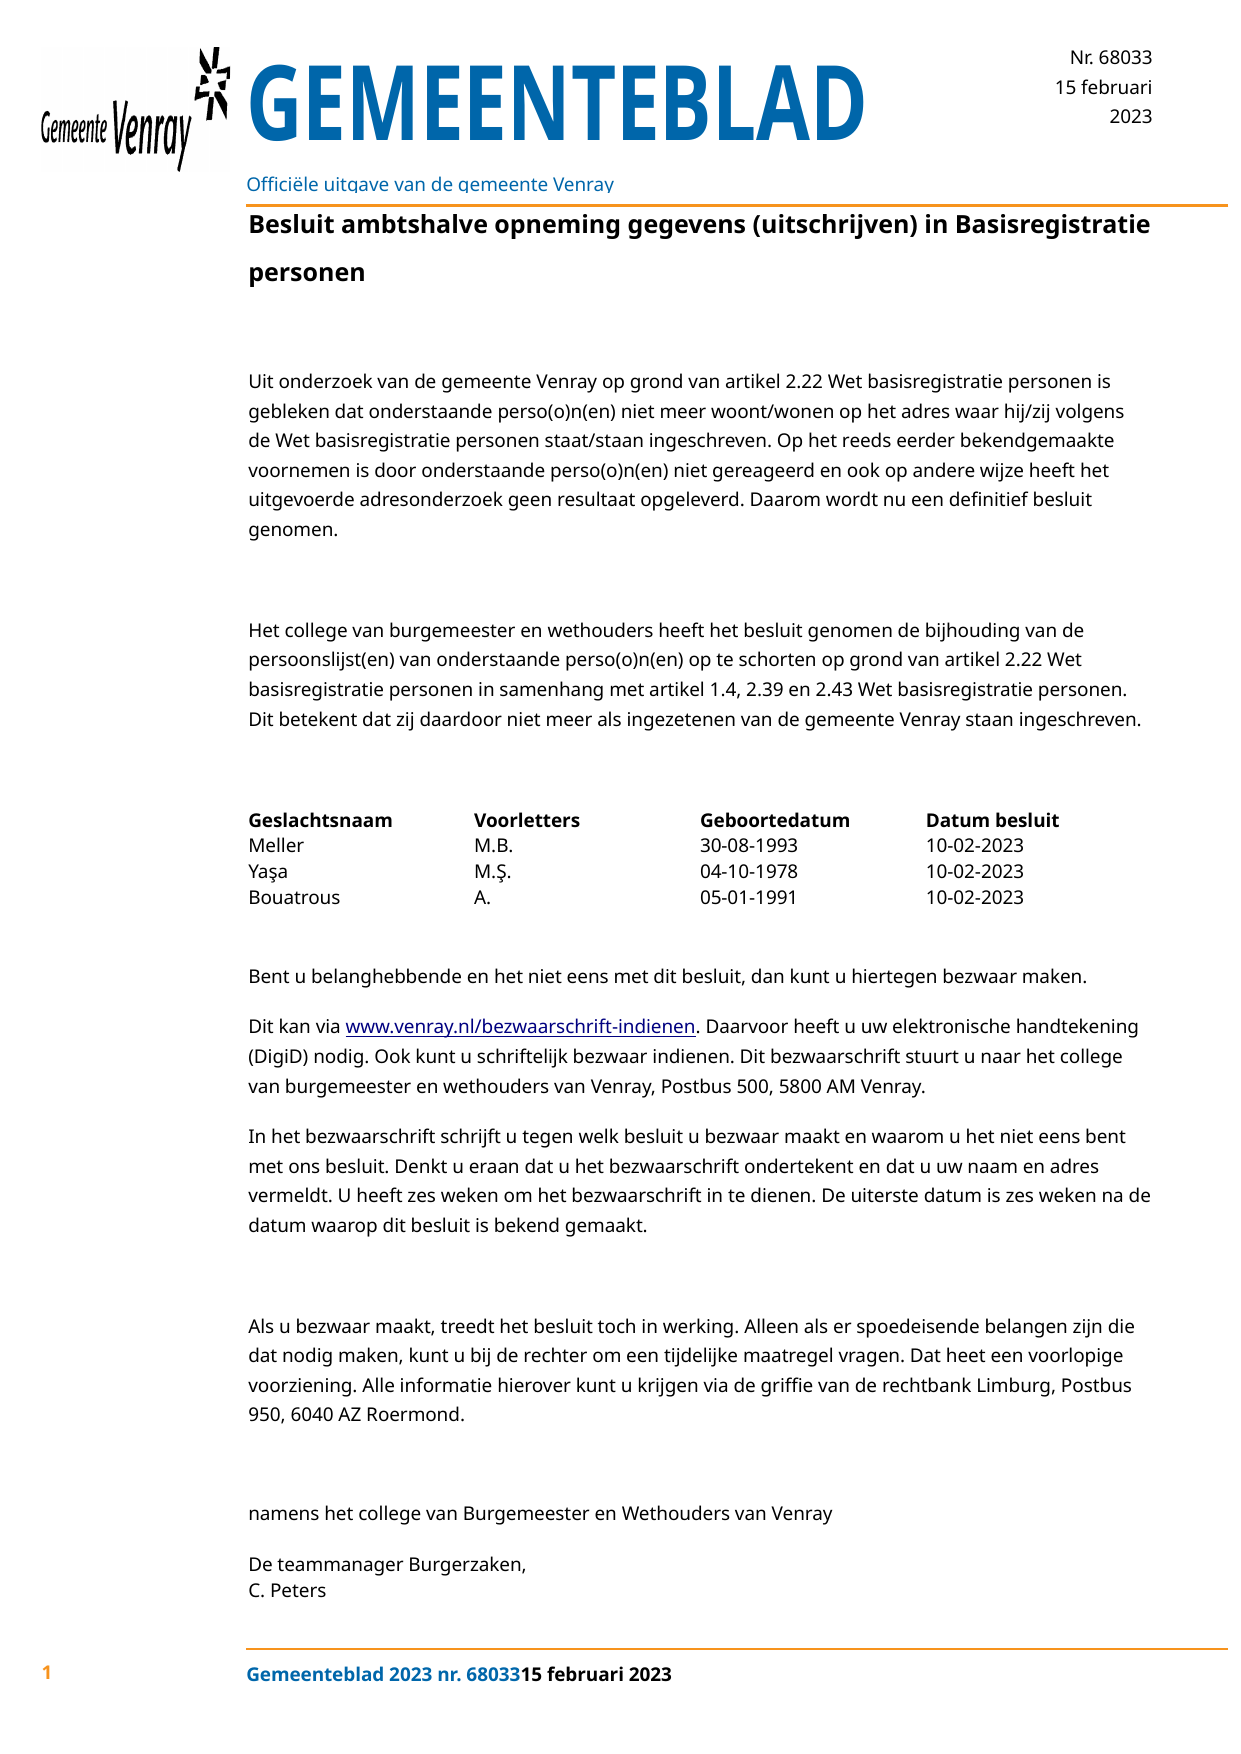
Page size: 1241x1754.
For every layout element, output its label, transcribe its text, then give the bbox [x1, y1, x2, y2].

table_cell A. [474, 884, 700, 910]
text Besluit ambtshalve opneming gegevens (uitschrijven) in Basisregistratie personen [248, 207, 1152, 288]
text Bent u belanghebbende en het niet eens met dit besluit, dan kunt u hiertegen bezwaar maken. [248, 963, 1152, 989]
text Dit kan via www.venray.nl/bezwaarschrift-indienen. Daarvoor heeft u uw elektronische handtekening (DigiD) nodig. Ook kunt u schriftelijk bezwaar indienen. Dit bezwaarschrift stuurt u naar het college van burgemeester en wethouders van Venray, Postbus 500, 5800 AM Venray. [248, 1014, 1152, 1099]
table_cell Meller [248, 833, 474, 858]
table_cell 05-01-1991 [700, 884, 926, 910]
table_cell 10-02-2023 [926, 858, 1152, 884]
text Als u bezwaar maakt, treedt het besluit toch in werking. Alleen als er spoedeisende belangen zijn die dat nodig maken, kunt u bij de rechter om een tijdelijke maatregel vragen. Dat heet een voorlopige voorziening. Alle informatie hierover kunt u krijgen via de griffie van de rechtbank Limburg, Postbus 950, 6040 AZ Roermond. [248, 1313, 1152, 1427]
text In het bezwaarschrift schrijft u tegen welk besluit u bezwaar maakt en waarom u het niet eens bent met ons besluit. Denkt u eraan dat u het bezwaarschrift ondertekent en dat u uw naam en adres vermeldt. U heeft zes weken om het bezwaarschrift in te dienen. De uiterste datum is zes weken na de datum waarop dit besluit is bekend gemaakt. [248, 1123, 1152, 1238]
text De teammanager Burgerzaken, [248, 1551, 1152, 1577]
table_cell 10-02-2023 [926, 884, 1152, 910]
text namens het college van Burgemeester en Wethouders van Venray [248, 1500, 1152, 1526]
table_header Geslachtsnaam [248, 807, 474, 832]
table_header Voorletters [474, 807, 700, 832]
text Het college van burgemeester en wethouders heeft het besluit genomen de bijhouding van de persoonslijst(en) van onderstaande perso(o)n(en) op te schorten op grond van artikel 2.22 Wet basisregistratie personen in samenhang met artikel 1.4, 2.39 en 2.43 Wet basisregistratie personen. Dit betekent dat zij daardoor niet meer als ingezetenen van de gemeente Venray staan ingeschreven. [248, 617, 1152, 732]
table_header Geboortedatum [700, 807, 926, 832]
table_header Datum besluit [926, 807, 1152, 832]
text C. Peters [248, 1577, 1152, 1603]
table_cell M.Ş. [474, 858, 700, 884]
table_cell 10-02-2023 [926, 833, 1152, 858]
text Uit onderzoek van de gemeente Venray op grond van artikel 2.22 Wet basisregistratie personen is gebleken dat onderstaande perso(o)n(en) niet meer woont/wonen op het adres waar hij/zij volgens de Wet basisregistratie personen staat/staan ingeschreven. Op het reeds eerder bekendgemaakte voornemen is door onderstaande perso(o)n(en) niet gereageerd en ook op andere wijze heeft het uitgevoerde adresonderzoek geen resultaat opgeleverd. Daarom wordt nu een definitief besluit genomen. [248, 368, 1152, 542]
table_cell Bouatrous [248, 884, 474, 910]
table_cell Yaşa [248, 858, 474, 884]
table_cell 04-10-1978 [700, 858, 926, 884]
table_cell 30-08-1993 [700, 833, 926, 858]
picture [41, 47, 231, 172]
table_cell M.B. [474, 833, 700, 858]
